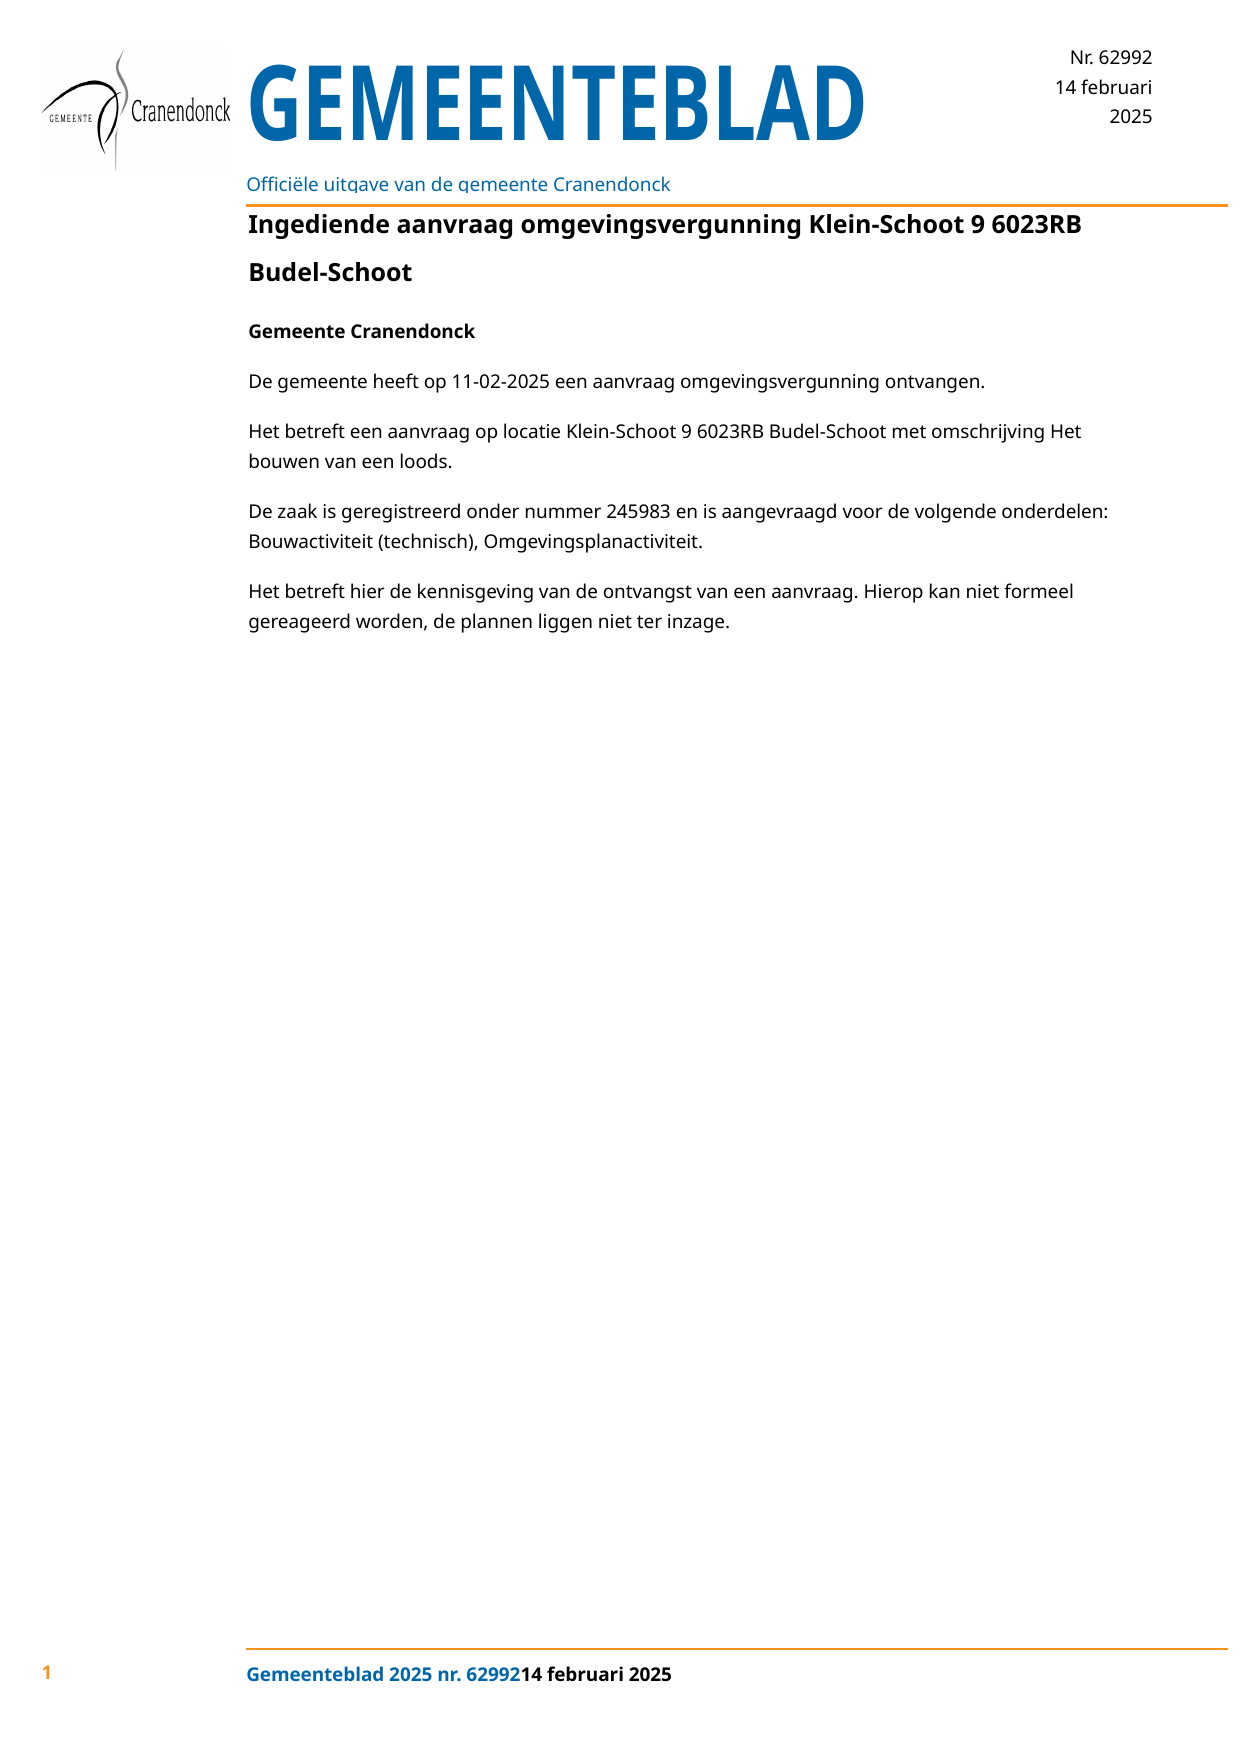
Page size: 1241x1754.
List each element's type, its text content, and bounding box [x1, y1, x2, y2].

text Gemeente Cranendonck [248, 318, 1152, 344]
text De zaak is geregistreerd onder nummer 245983 en is aangevraagd voor de volgende onderdelen: Bouwactiviteit (technisch), Omgevingsplanactiviteit. [248, 499, 1152, 554]
text De gemeente heeft op 11-02-2025 een aanvraag omgevingsvergunning ontvangen. [248, 368, 1152, 394]
text Het betreft een aanvraag op locatie Klein-Schoot 9 6023RB Budel-Schoot met omschrijving Het bouwen van een loods. [248, 419, 1152, 474]
picture [41, 47, 231, 172]
text Ingediende aanvraag omgevingsvergunning Klein-Schoot 9 6023RB Budel-Schoot [248, 207, 1152, 288]
text Het betreft hier de kennisgeving van de ontvangst van een aanvraag. Hierop kan niet formeel gereageerd worden, de plannen liggen niet ter inzage. [248, 579, 1152, 634]
